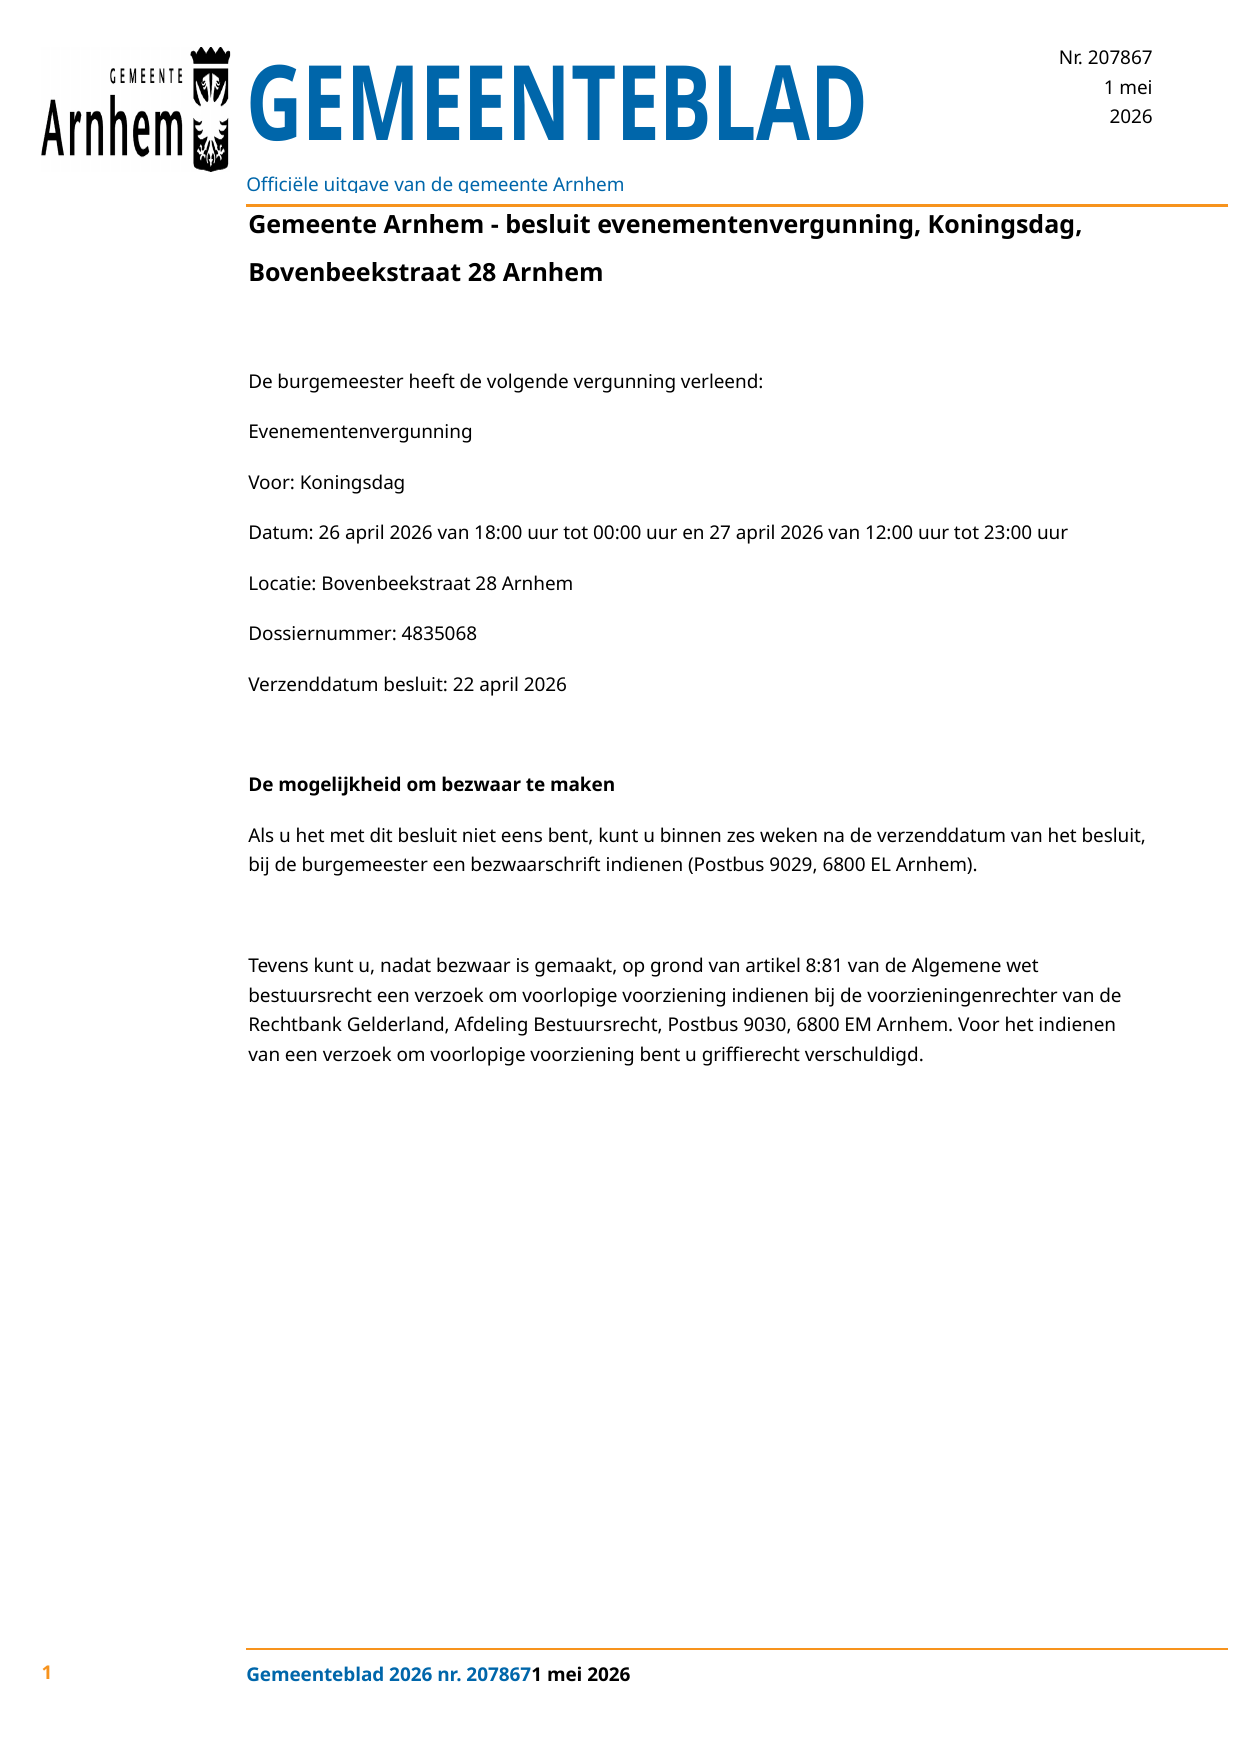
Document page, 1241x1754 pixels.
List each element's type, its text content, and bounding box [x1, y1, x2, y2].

text Tevens kunt u, nadat bezwaar is gemaakt, op grond van artikel 8:81 van de Algemene wet bestuursrecht een verzoek om voorlopige voorziening indienen bij de voorzieningenrechter van de Rechtbank Gelderland, Afdeling Bestuursrecht, Postbus 9030, 6800 EM Arnhem. Voor het indienen van een verzoek om voorlopige voorziening bent u griffierecht verschuldigd. [248, 952, 1152, 1067]
text Dossiernummer: 4835068 [248, 620, 1152, 646]
text Gemeente Arnhem - besluit evenementenvergunning, Koningsdag, Bovenbeekstraat 28 Arnhem [248, 207, 1152, 288]
picture [41, 47, 231, 172]
text Verzenddatum besluit: 22 april 2026 [248, 671, 1152, 697]
text Evenementenvergunning [248, 419, 1152, 444]
text Locatie: Bovenbeekstraat 28 Arnhem [248, 570, 1152, 596]
text Voor: Koningsdag [248, 469, 1152, 495]
text De mogelijkheid om bezwaar te maken [248, 772, 1152, 797]
text Datum: 26 april 2026 van 18:00 uur tot 00:00 uur en 27 april 2026 van 12:00 uur tot 23:00 uur [248, 519, 1152, 545]
text De burgemeester heeft de volgende vergunning verleend: [248, 368, 1152, 394]
text Als u het met dit besluit niet eens bent, kunt u binnen zes weken na de verzenddatum van het besluit, bij de burgemeester een bezwaarschrift indienen (Postbus 9029, 6800 EL Arnhem). [248, 822, 1152, 877]
